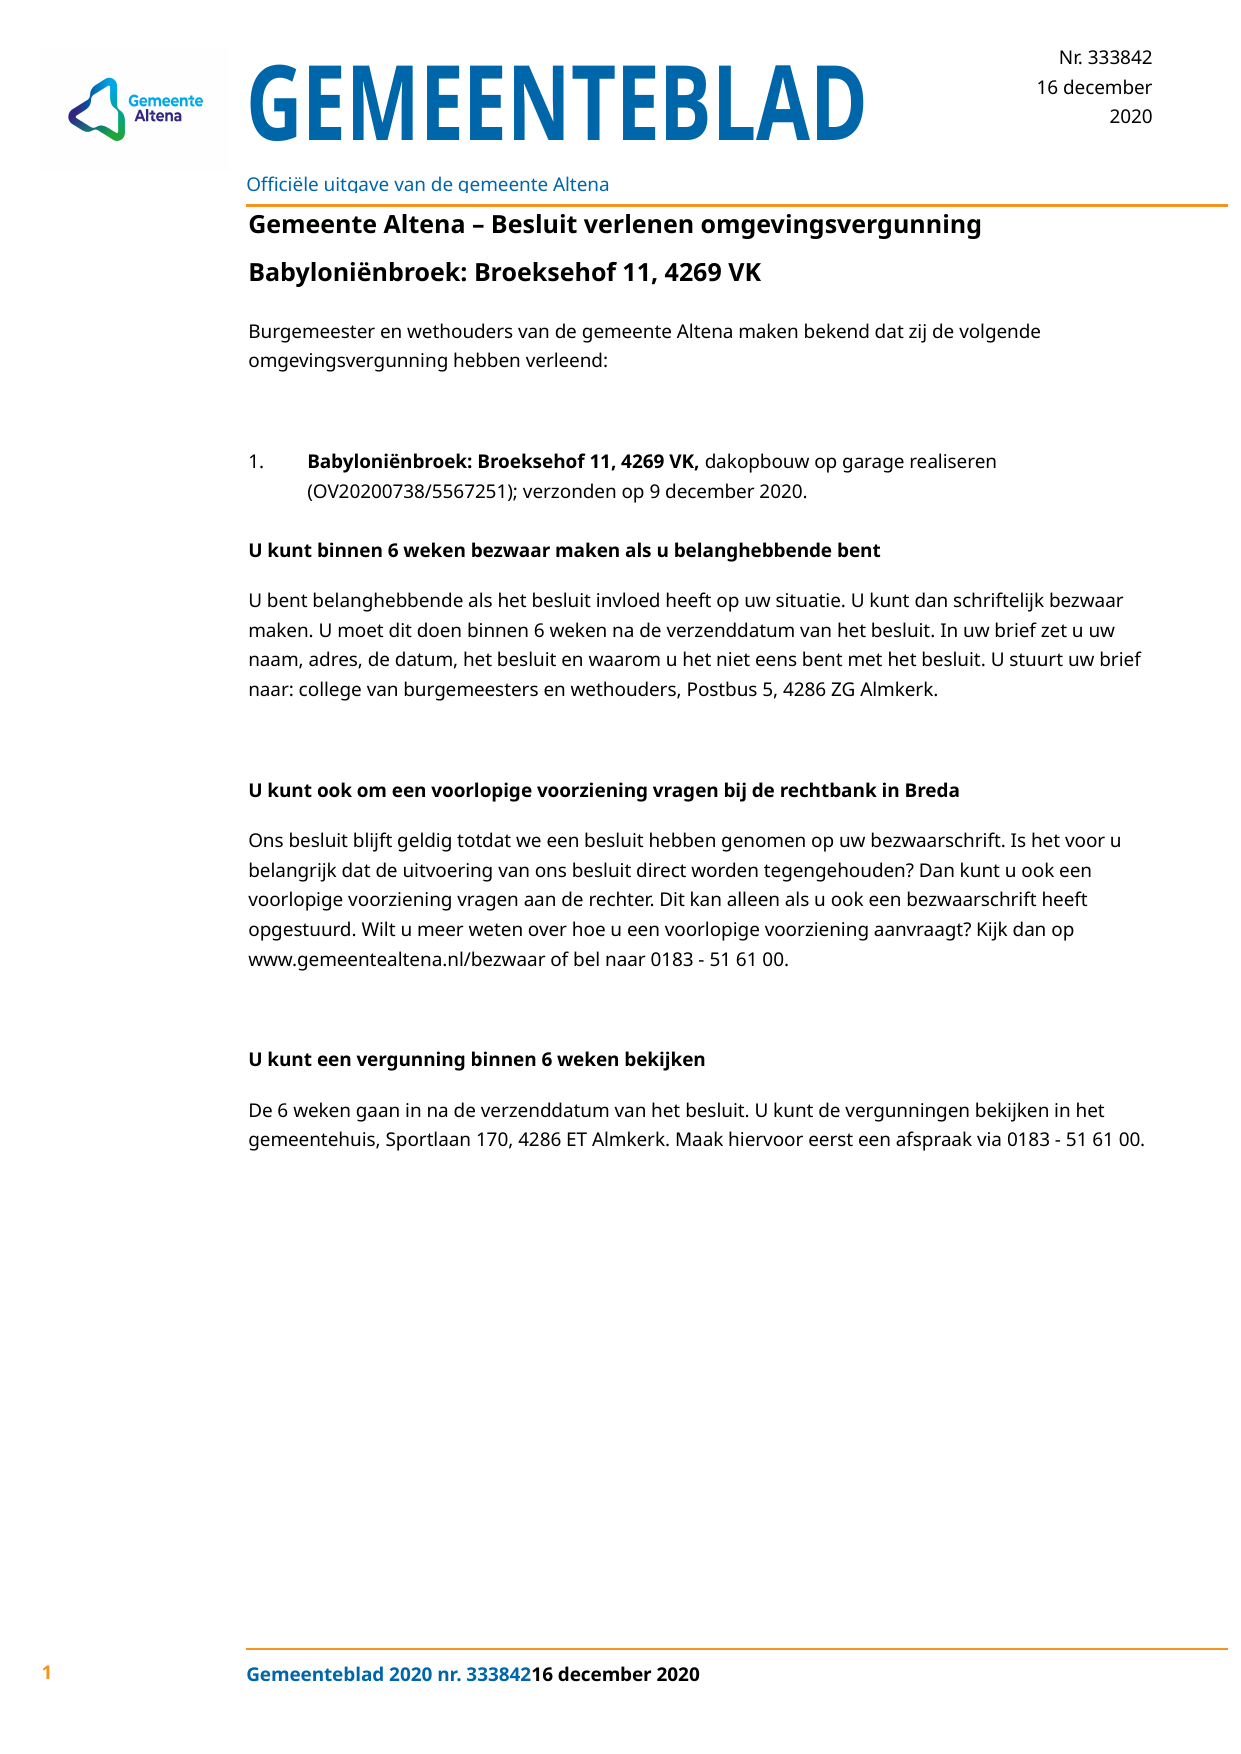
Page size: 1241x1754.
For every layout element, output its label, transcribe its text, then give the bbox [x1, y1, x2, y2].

list Babyloniënbroek: Broeksehof 11, 4269 VK, dakopbouw op garage realiseren (OV20200738/5567251); verzonden op 9 december 2020. [248, 448, 1152, 504]
text U kunt ook om een voorlopige voorziening vragen bij de rechtbank in Breda [248, 777, 1152, 803]
text U kunt binnen 6 weken bezwaar maken als u belanghebbende bent [248, 537, 1152, 563]
text U kunt een vergunning binnen 6 weken bekijken [248, 1047, 1152, 1072]
text Gemeente Altena – Besluit verlenen omgevingsvergunning Babyloniënbroek: Broeksehof 11, 4269 VK [248, 207, 1152, 288]
text De 6 weken gaan in na de verzenddatum van het besluit. U kunt de vergunningen bekijken in het gemeentehuis, Sportlaan 170, 4286 ET Almkerk. Maak hiervoor eerst een afspraak via 0183 - 51 61 00. [248, 1097, 1152, 1152]
text Burgemeester en wethouders van de gemeente Altena maken bekend dat zij de volgende omgevingsvergunning hebben verleend: [248, 318, 1152, 373]
text Ons besluit blijft geldig totdat we een besluit hebben genomen op uw bezwaarschrift. Is het voor u belangrijk dat de uitvoering van ons besluit direct worden tegengehouden? Dan kunt u ook een voorlopige voorziening vragen aan de rechter. Dit kan alleen als u ook een bezwaarschrift heeft opgestuurd. Wilt u meer weten over hoe u een voorlopige voorziening aanvraagt? Kijk dan op www.gemeentealtena.nl/bezwaar of bel naar 0183 - 51 61 00. [248, 827, 1152, 972]
text U bent belanghebbende als het besluit invloed heeft op uw situatie. U kunt dan schriftelijk bezwaar maken. U moet dit doen binnen 6 weken na de verzenddatum van het besluit. In uw brief zet u uw naam, adres, de datum, het besluit en waarom u het niet eens bent met het besluit. U stuurt uw brief naar: college van burgemeesters en wethouders, Postbus 5, 4286 ZG Almkerk. [248, 587, 1152, 702]
picture [41, 47, 231, 172]
